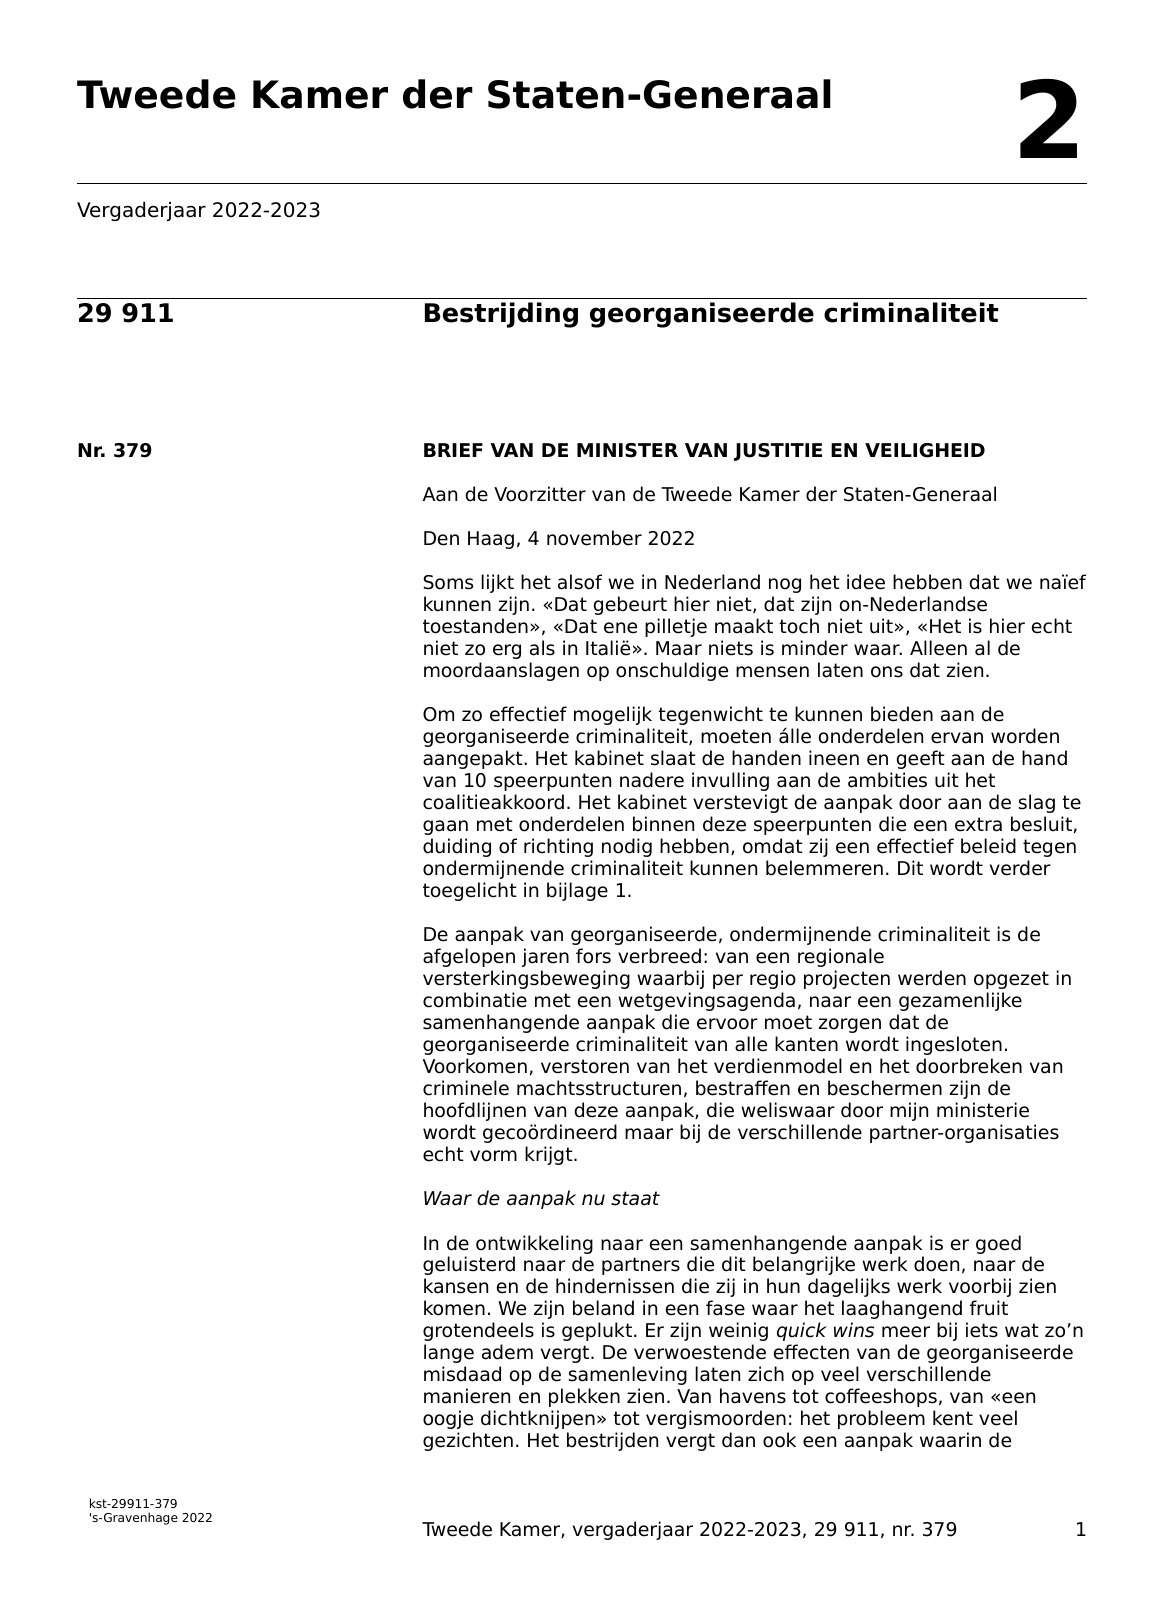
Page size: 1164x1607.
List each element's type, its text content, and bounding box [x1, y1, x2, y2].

text In de ontwikkeling naar een samenhangende aanpak is er goed geluisterd naar de partners die dit belangrijke werk doen, naar de kansen en de hindernissen die zij in hun dagelijks werk voorbij zien komen. We zijn beland in een fase waar het laaghangend fruit grotendeels is geplukt. Er zijn weinig quick wins meer bij iets wat zo’n lange adem vergt. De verwoestende effecten van de georganiseerde misdaad op de samenleving laten zich op veel verschillende manieren en plekken zien. Van havens tot coffeeshops, van «een oogje dichtknijpen» tot vergismoorden: het probleem kent veel gezichten. Het bestrijden vergt dan ook een aanpak waarin de [422, 1232, 1087, 1452]
text Den Haag, 4 november 2022 [422, 528, 1087, 550]
text Soms lijkt het alsof we in Nederland nog het idee hebben dat we naïef kunnen zijn. «Dat gebeurt hier niet, dat zijn on-Nederlandse toestanden», «Dat ene pilletje maakt toch niet uit», «Het is hier echt niet zo erg als in Italië». Maar niets is minder waar. Alleen al de moordaanslagen op onschuldige mensen laten ons dat zien. [422, 572, 1087, 682]
subtitle Waar de aanpak nu staat [422, 1188, 1087, 1210]
subtitle 29 911 Bestrijding georganiseerde criminaliteit [77, 299, 1087, 329]
table_cell Vergaderjaar 2022-2023 [77, 184, 1087, 298]
subtitle Nr. 379 BRIEF VAN DE MINISTER VAN JUSTITIE EN VEILIGHEID [77, 440, 1087, 462]
text Aan de Voorzitter van de Tweede Kamer der Staten-Generaal [422, 484, 1087, 506]
text De aanpak van georganiseerde, ondermijnende criminaliteit is de afgelopen jaren fors verbreed: van een regionale versterkingsbeweging waarbij per regio projecten werden opgezet in combinatie met een wetgevingsagenda, naar een gezamenlijke samenhangende aanpak die ervoor moet zorgen dat de georganiseerde criminaliteit van alle kanten wordt ingesloten. Voorkomen, verstoren van het verdienmodel en het doorbreken van criminele machtsstructuren, bestraffen en beschermen zijn de hoofdlijnen van deze aanpak, die weliswaar door mijn ministerie wordt gecoördineerd maar bij de verschillende partner-organisaties echt vorm krijgt. [422, 924, 1087, 1166]
text kst-29911-379 [88, 1497, 323, 1511]
text 's-Gravenhage 2022 [88, 1511, 323, 1525]
text Om zo effectief mogelijk tegenwicht te kunnen bieden aan de georganiseerde criminaliteit, moeten álle onderdelen ervan worden aangepakt. Het kabinet slaat de handen ineen en geeft aan de hand van 10 speerpunten nadere invulling aan de ambities uit het coalitieakkoord. Het kabinet verstevigt de aanpak door aan de slag te gaan met onderdelen binnen deze speerpunten die een extra besluit, duiding of richting nodig hebben, omdat zij een effectief beleid tegen ondermijnende criminaliteit kunnen belemmeren. Dit wordt verder toegelicht in bijlage 1. [422, 704, 1087, 902]
table_header Tweede Kamer der Staten-Generaal [77, 59, 886, 183]
table_header 2 [886, 59, 1087, 183]
